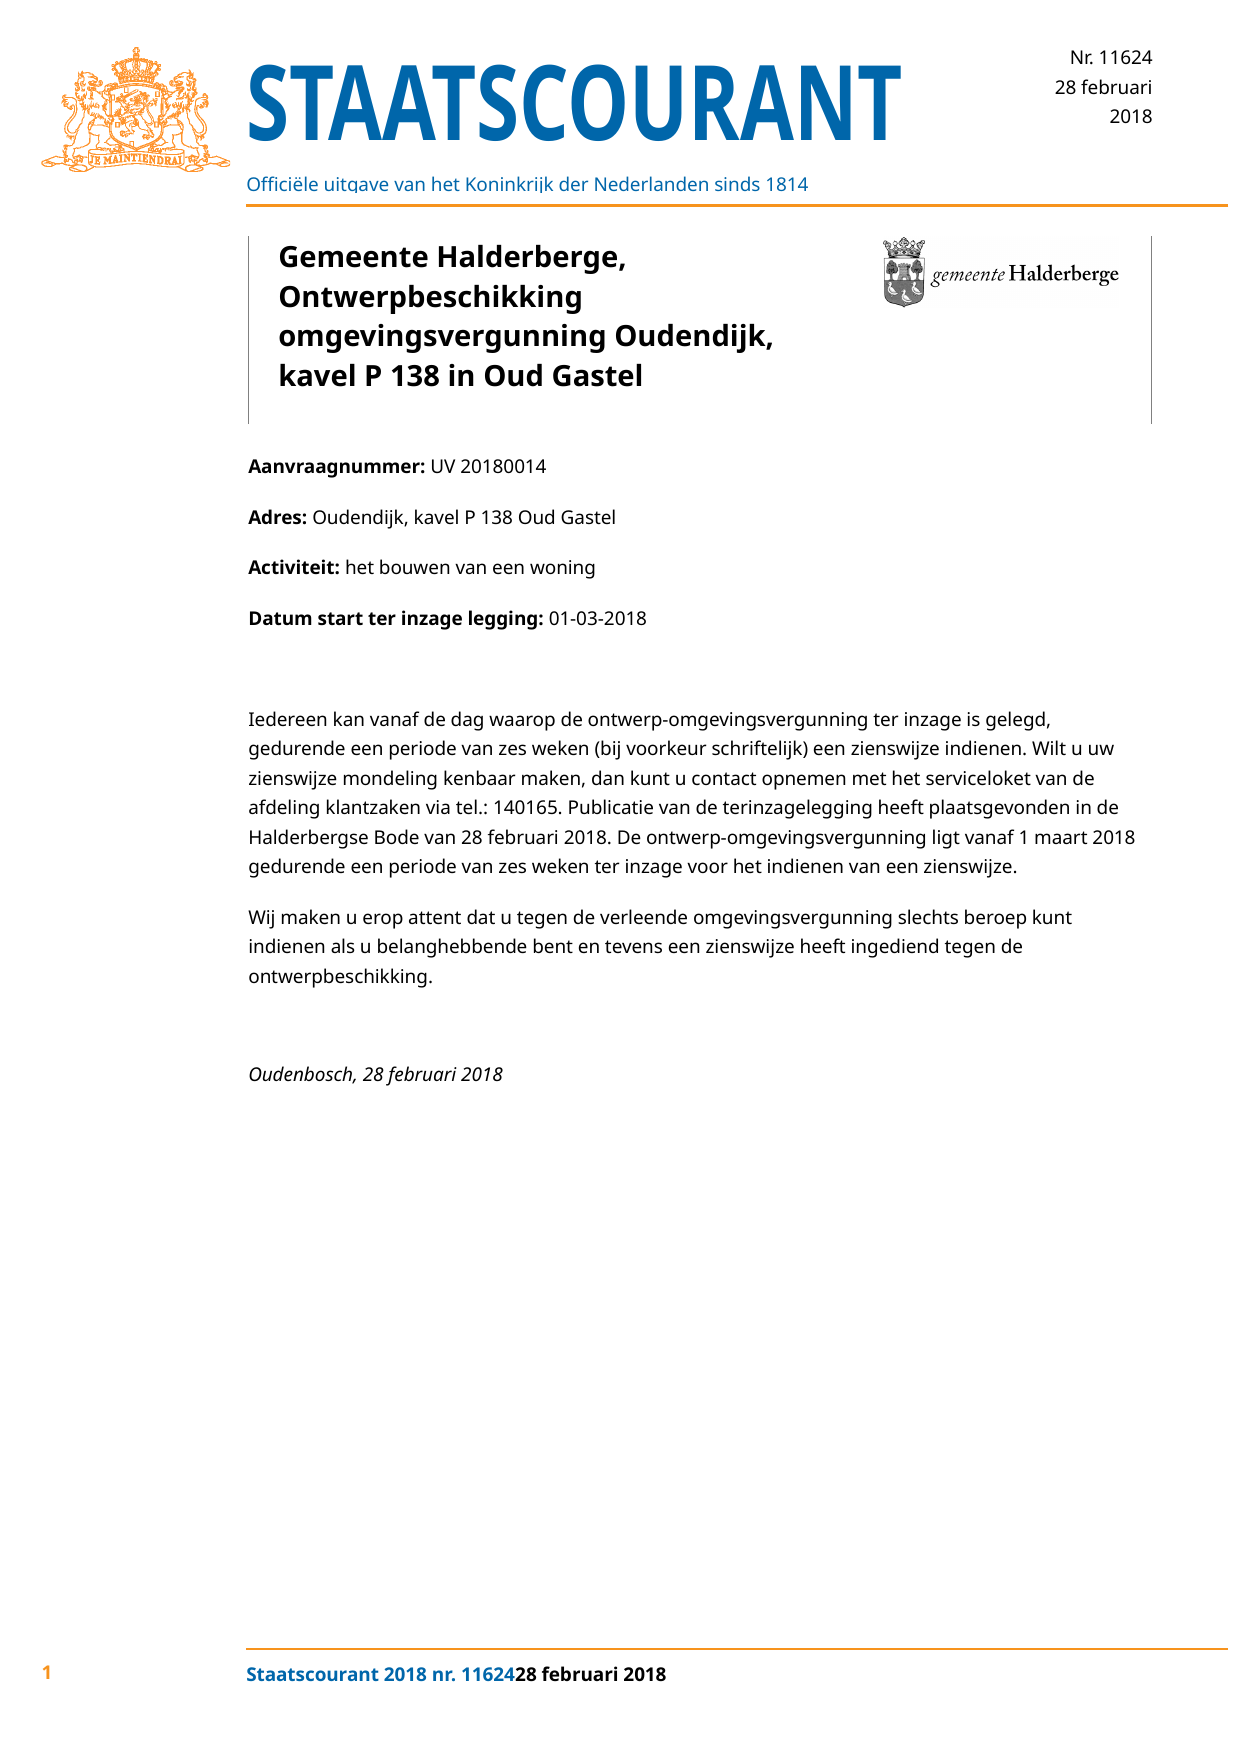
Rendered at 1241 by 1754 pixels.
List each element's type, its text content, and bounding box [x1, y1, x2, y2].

picture [41, 47, 231, 172]
table_header Gemeente Halderberge, Ontwerpbeschikking omgevingsvergunning Oudendijk, kavel P 138 in Oud Gastel [249, 236, 850, 424]
table_header [850, 236, 1151, 424]
text Wij maken u erop attent dat u tegen de verleende omgevingsvergunning slechts beroep kunt indienen als u belanghebbende bent en tevens een zienswijze heeft ingediend tegen de ontwerpbeschikking. [248, 904, 1152, 989]
text Oudenbosch, 28 februari 2018 [248, 1061, 1152, 1087]
text Iedereen kan vanaf de dag waarop de ontwerp-omgevingsvergunning ter inzage is gelegd, gedurende een periode van zes weken (bij voorkeur schriftelijk) een zienswijze indienen. Wilt u uw zienswijze mondeling kenbaar maken, dan kunt u contact opnemen met het serviceloket van de afdeling klantzaken via tel.: 140165. Publicatie van de terinzagelegging heeft plaatsgevonden in de Halderbergse Bode van 28 februari 2018. De ontwerp-omgevingsvergunning ligt vanaf 1 maart 2018 gedurende een periode van zes weken ter inzage voor het indienen van een zienswijze. [248, 706, 1152, 879]
text Adres: Oudendijk, kavel P 138 Oud Gastel [248, 504, 1152, 530]
text Datum start ter inzage legging: 01-03-2018 [248, 605, 1152, 631]
picture [882, 236, 1119, 308]
text Aanvraagnummer: UV 20180014 [248, 454, 1152, 479]
text Activiteit: het bouwen van een woning [248, 554, 1152, 580]
